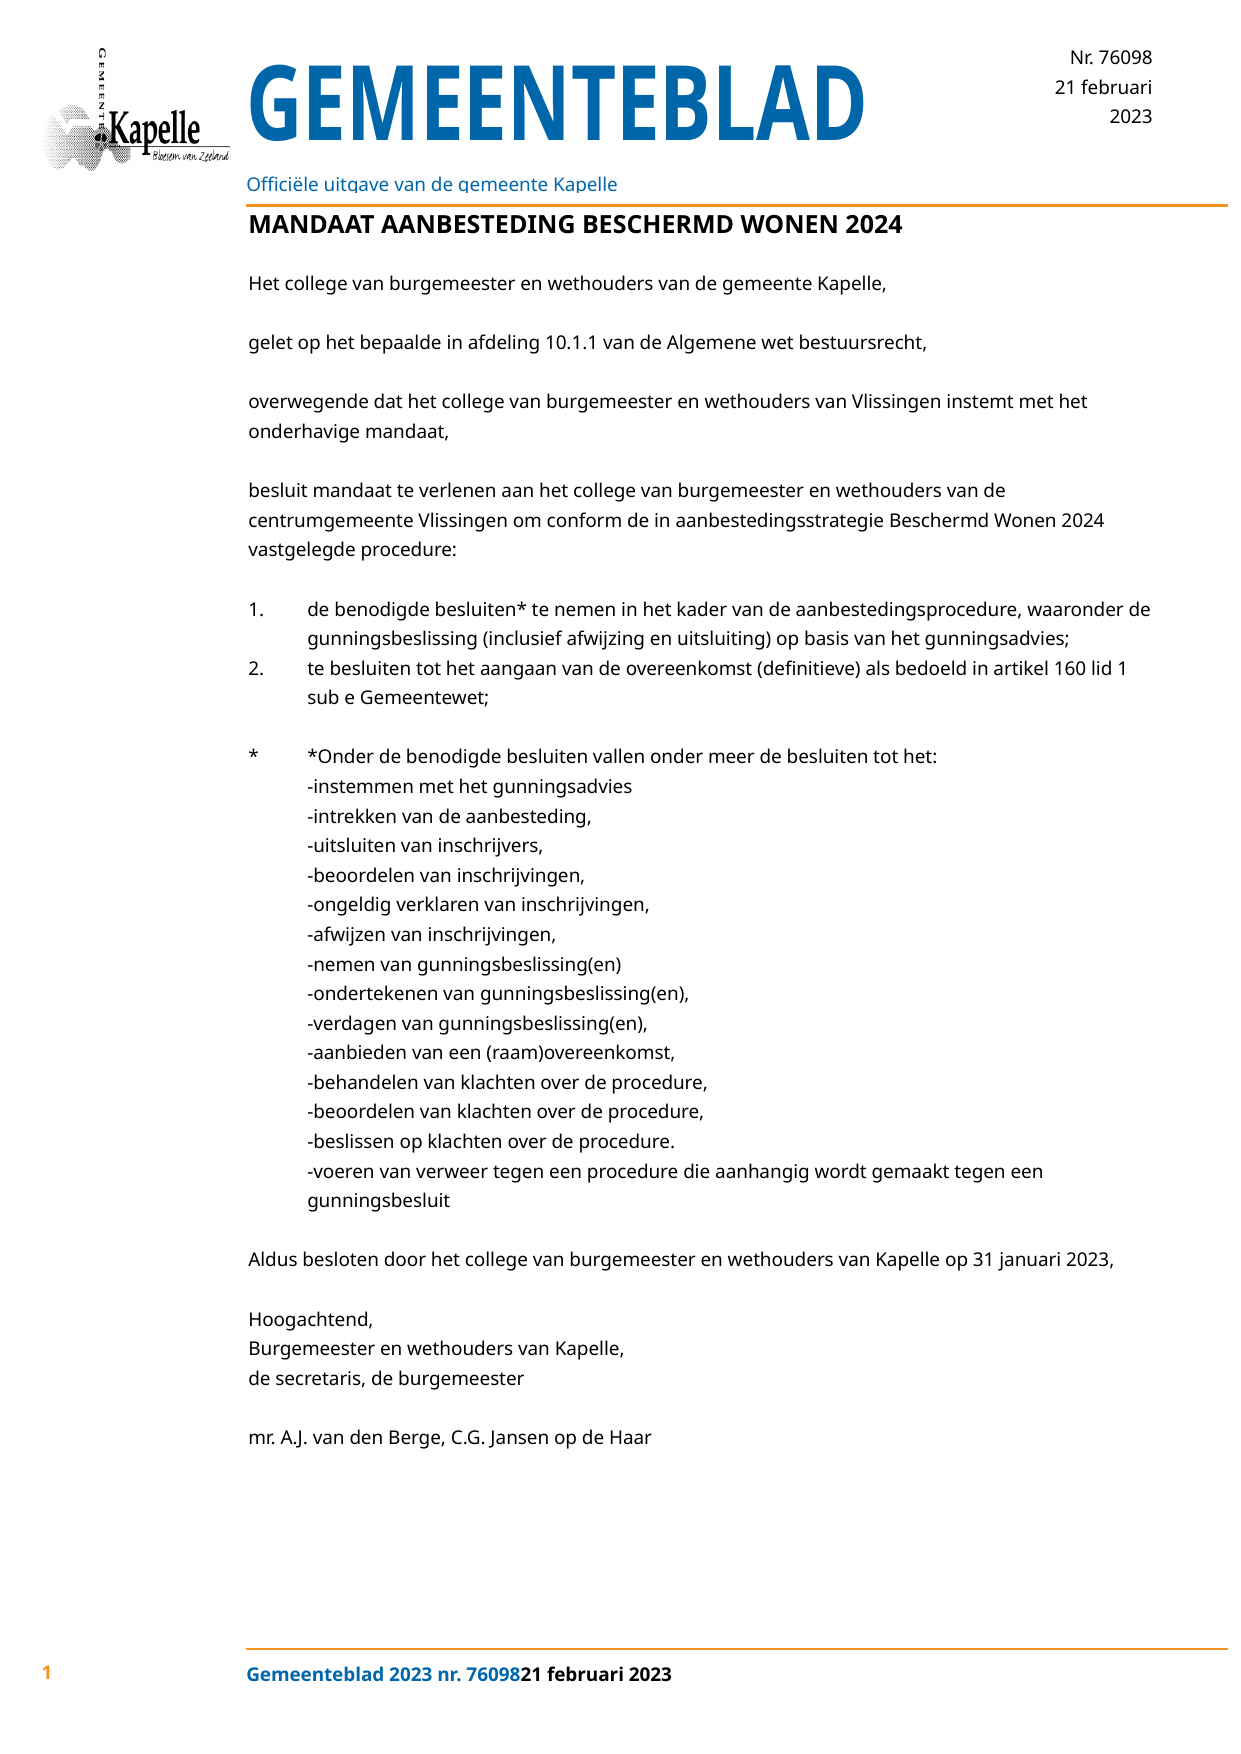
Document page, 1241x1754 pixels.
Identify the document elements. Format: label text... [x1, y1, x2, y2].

list -afwijzen van inschrijvingen, [248, 921, 1152, 947]
text Burgemeester en wethouders van Kapelle, [248, 1335, 1152, 1361]
picture [41, 47, 231, 172]
list -beslissen op klachten over de procedure. [248, 1128, 1152, 1154]
list -ondertekenen van gunningsbeslissing(en), [248, 980, 1152, 1006]
list -verdagen van gunningsbeslissing(en), [248, 1010, 1152, 1036]
list -beoordelen van klachten over de procedure, [248, 1099, 1152, 1124]
list -intrekken van de aanbesteding, [248, 803, 1152, 828]
list -uitsluiten van inschrijvers, [248, 832, 1152, 858]
text Hoogachtend, [248, 1306, 1152, 1331]
list -aanbieden van een (raam)overeenkomst, [248, 1039, 1152, 1065]
list -behandelen van klachten over de procedure, [248, 1069, 1152, 1095]
text MANDAAT AANBESTEDING BESCHERMD WONEN 2024 [248, 207, 1152, 241]
list te besluiten tot het aangaan van de overeenkomst (definitieve) als bedoeld in artikel 160 lid 1 sub e Gemeentewet; [248, 655, 1152, 710]
list -voeren van verweer tegen een procedure die aanhangig wordt gemaakt tegen een gunningsbesluit [248, 1158, 1152, 1213]
text Het college van burgemeester en wethouders van de gemeente Kapelle, [248, 270, 1152, 296]
list -instemmen met het gunningsadvies [248, 773, 1152, 799]
text Aldus besloten door het college van burgemeester en wethouders van Kapelle op 31 januari 2023, [248, 1247, 1152, 1272]
list -beoordelen van inschrijvingen, [248, 862, 1152, 888]
text besluit mandaat te verlenen aan het college van burgemeester en wethouders van de centrumgemeente Vlissingen om conform de in aanbestedingsstrategie Beschermd Wonen 2024 vastgelegde procedure: [248, 477, 1152, 562]
list de benodigde besluiten* te nemen in het kader van de aanbestedingsprocedure, waaronder de gunningsbeslissing (inclusief afwijzing en uitsluiting) op basis van het gunningsadvies; [248, 596, 1152, 651]
list -ongeldig verklaren van inschrijvingen, [248, 892, 1152, 917]
list *Onder de benodigde besluiten vallen onder meer de besluiten tot het: [248, 744, 1152, 769]
list -nemen van gunningsbeslissing(en) [248, 951, 1152, 976]
text gelet op het bepaalde in afdeling 10.1.1 van de Algemene wet bestuursrecht, [248, 329, 1152, 355]
text overwegende dat het college van burgemeester en wethouders van Vlissingen instemt met het onderhavige mandaat, [248, 389, 1152, 444]
text de secretaris, de burgemeester [248, 1365, 1152, 1391]
text mr. A.J. van den Berge, C.G. Jansen op de Haar [248, 1424, 1152, 1450]
